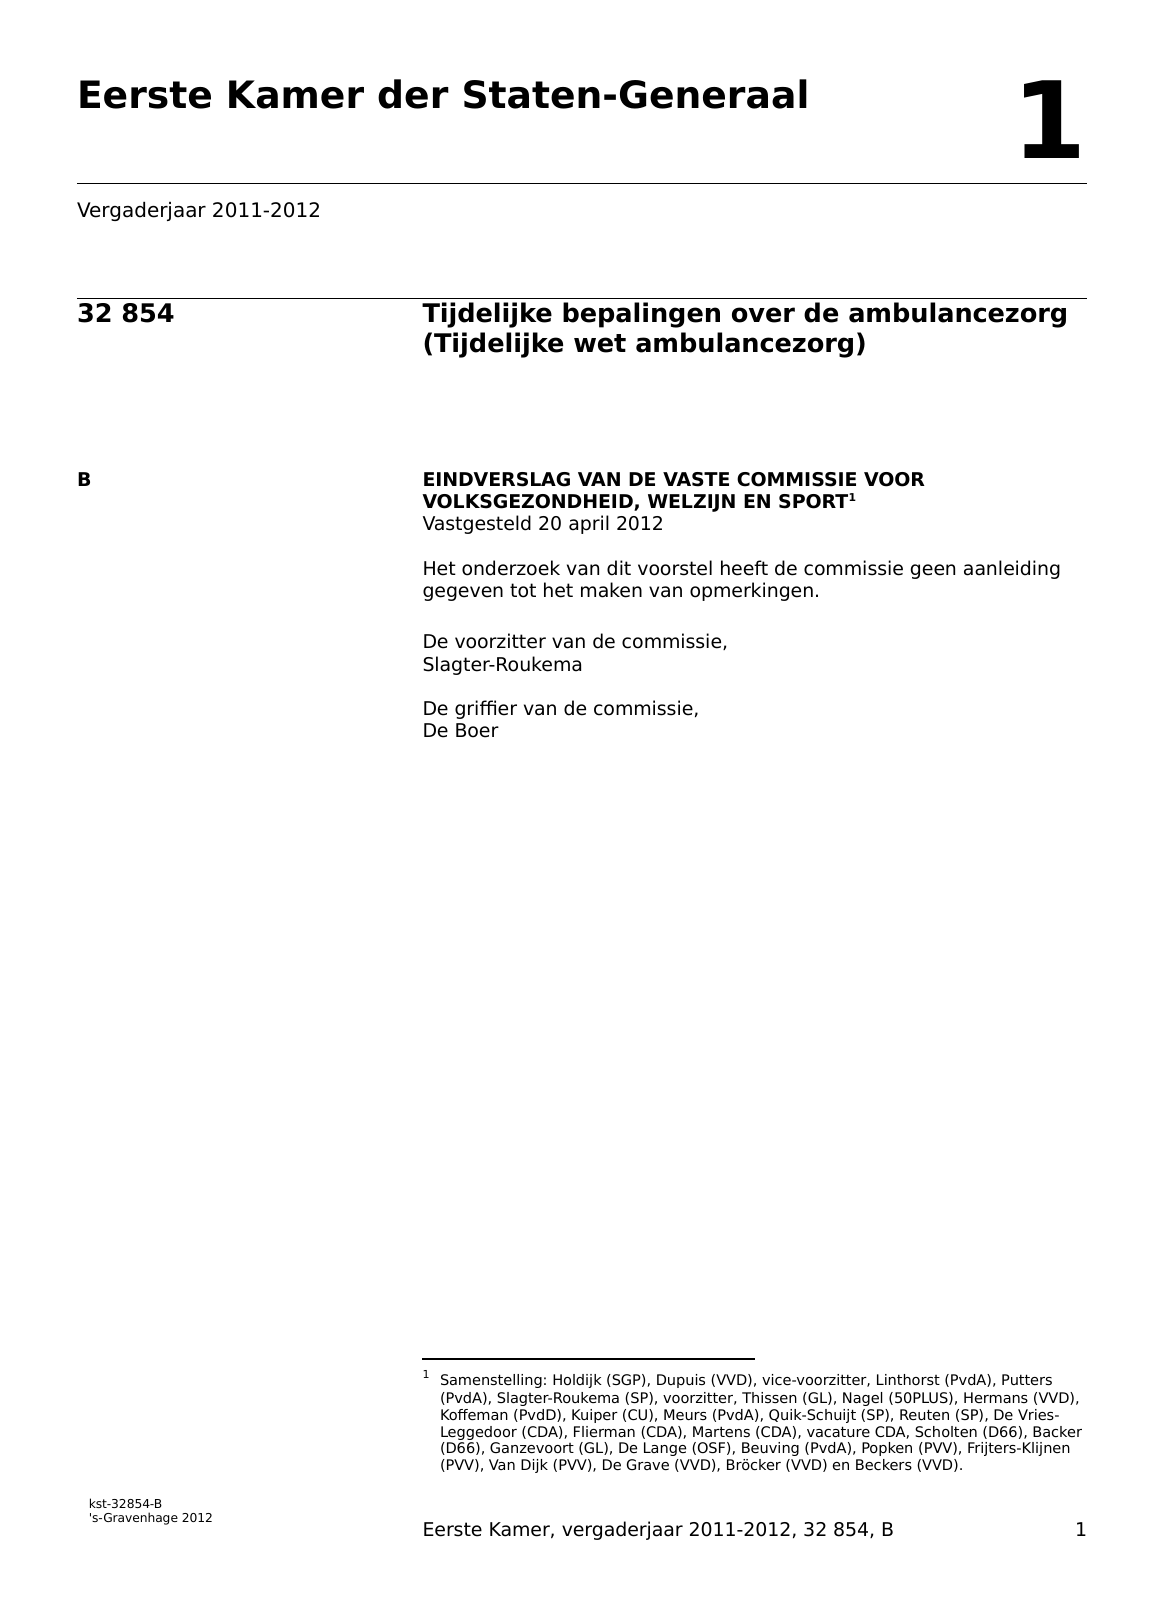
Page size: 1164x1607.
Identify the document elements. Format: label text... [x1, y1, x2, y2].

table_header 1 [886, 59, 1087, 183]
table_cell Vergaderjaar 2011-2012 [77, 184, 1087, 298]
text Samenstelling: Holdijk (SGP), Dupuis (VVD), vice-voorzitter, Linthorst (PvdA), Putters (PvdA), Slagter-Roukema (SP), voorzitter, Thissen (GL), Nagel (50PLUS), Hermans (VVD), Koffeman (PvdD), Kuiper (CU), Meurs (PvdA), Quik-Schuijt (SP), Reuten (SP), De Vries-Leggedoor (CDA), Flierman (CDA), Martens (CDA), vacature CDA, Scholten (D66), Backer (D66), Ganzevoort (GL), De Lange (OSF), Beuving (PvdA), Popken (PVV), Frijters-Klijnen (PVV), Van Dijk (PVV), De Grave (VVD), Bröcker (VVD) en Beckers (VVD). [422, 1368, 1087, 1474]
text De voorzitter van de commissie, Slagter-Roukema [422, 631, 1087, 675]
text Vastgesteld 20 april 2012 [422, 513, 1087, 535]
text 's-Gravenhage 2012 [88, 1511, 323, 1525]
subtitle 32 854 Tijdelijke bepalingen over de ambulancezorg (Tijdelijke wet ambulancezorg) [77, 299, 1087, 358]
text De griffier van de commissie, De Boer [422, 698, 1087, 742]
text kst-32854-B [88, 1497, 323, 1511]
table_header Eerste Kamer der Staten-Generaal [77, 59, 886, 183]
text Het onderzoek van dit voorstel heeft de commissie geen aanleiding gegeven tot het maken van opmerkingen. [422, 557, 1087, 601]
subtitle B EINDVERSLAG VAN DE VASTE COMMISSIE VOOR VOLKSGEZONDHEID, WELZIJN EN SPORT [77, 469, 1087, 513]
